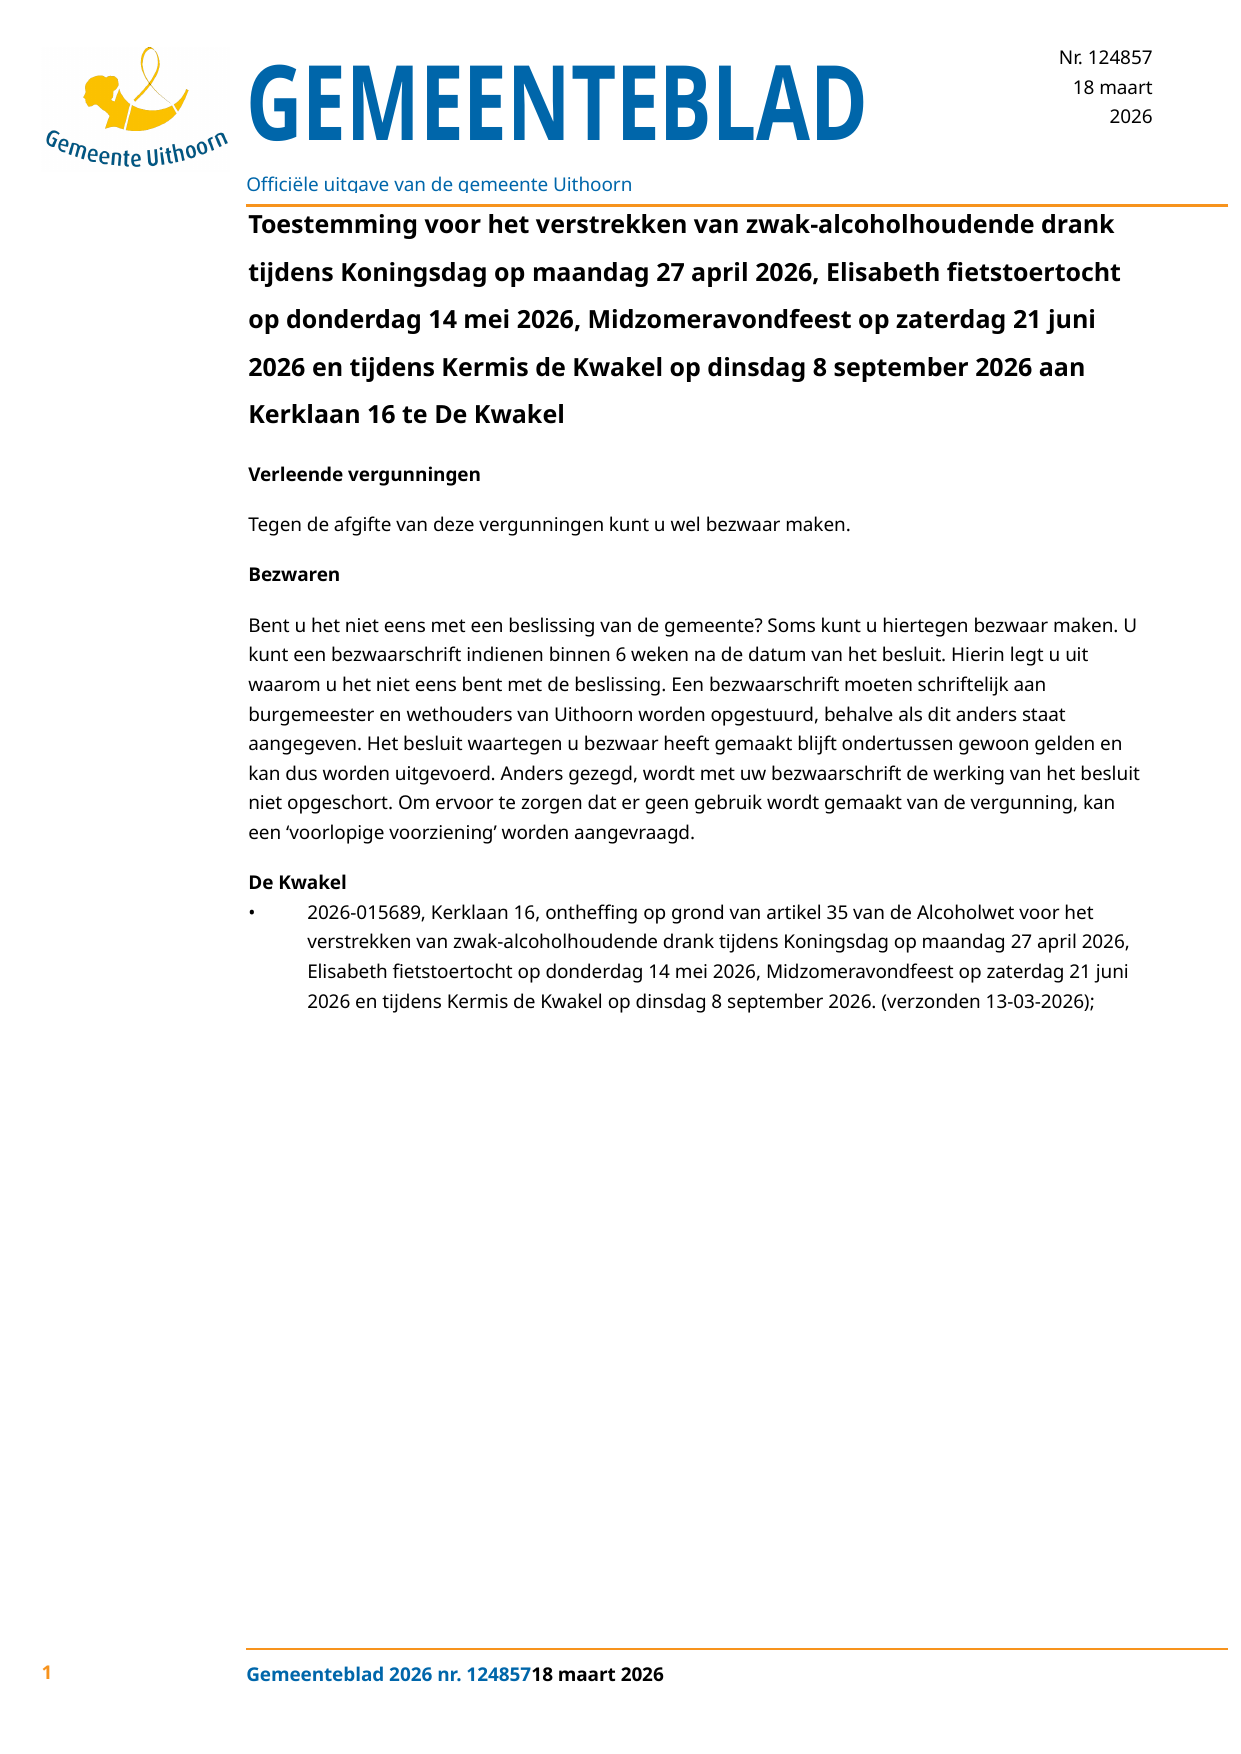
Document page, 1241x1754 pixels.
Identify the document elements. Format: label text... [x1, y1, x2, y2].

text Tegen de afgifte van deze vergunningen kunt u wel bezwaar maken. [248, 511, 1152, 537]
text Verleende vergunningen [248, 461, 1152, 486]
text Toestemming voor het verstrekken van zwak-alcoholhoudende drank tijdens Koningsdag op maandag 27 april 2026, Elisabeth fietstoertocht op donderdag 14 mei 2026, Midzomeravondfeest op zaterdag 21 juni 2026 en tijdens Kermis de Kwakel op dinsdag 8 september 2026 aan Kerklaan 16 te De Kwakel [248, 207, 1152, 431]
text Bent u het niet eens met een beslissing van de gemeente? Soms kunt u hiertegen bezwaar maken. U kunt een bezwaarschrift indienen binnen 6 weken na de datum van het besluit. Hierin legt u uit waarom u het niet eens bent met de beslissing. Een bezwaarschrift moeten schriftelijk aan burgemeester en wethouders van Uithoorn worden opgestuurd, behalve als dit anders staat aangegeven. Het besluit waartegen u bezwaar heeft gemaakt blijft ondertussen gewoon gelden en kan dus worden uitgevoerd. Anders gezegd, wordt met uw bezwaarschrift de werking van het besluit niet opgeschort. Om ervoor te zorgen dat er geen gebruik wordt gemaakt van de vergunning, kan een ‘voorlopige voorziening’ worden aangevraagd. [248, 612, 1152, 845]
text De Kwakel [248, 869, 1152, 895]
list 2026-015689, Kerklaan 16, ontheffing op grond van artikel 35 van de Alcoholwet voor het verstrekken van zwak-alcoholhoudende drank tijdens Koningsdag op maandag 27 april 2026, Elisabeth fietstoertocht op donderdag 14 mei 2026, Midzomeravondfeest op zaterdag 21 juni 2026 en tijdens Kermis de Kwakel op dinsdag 8 september 2026. (verzonden 13-03-2026); [248, 899, 1152, 1013]
text Bezwaren [248, 562, 1152, 587]
picture [41, 47, 231, 172]
